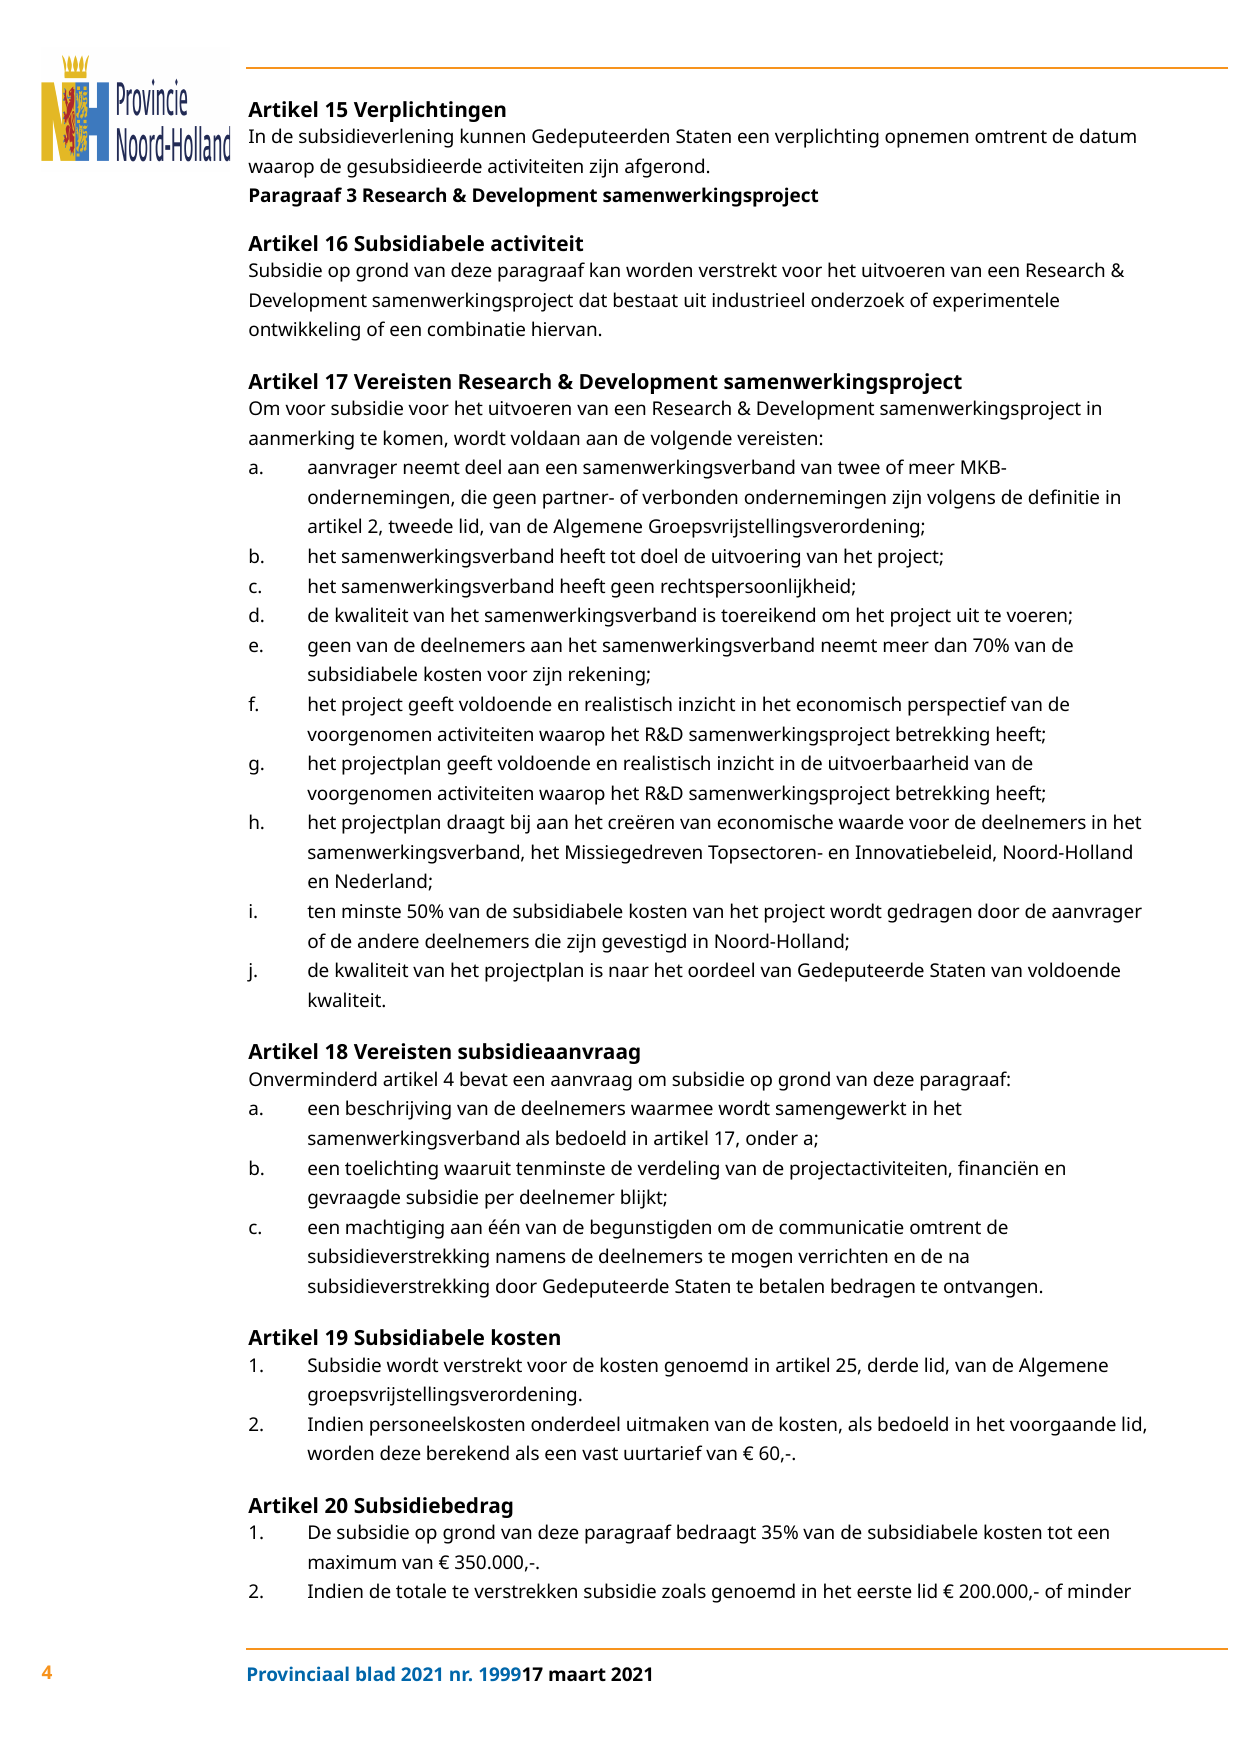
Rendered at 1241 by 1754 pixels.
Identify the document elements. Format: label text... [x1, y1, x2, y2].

list het projectplan draagt bij aan het creëren van economische waarde voor de deelnemers in het samenwerkingsverband, het Missiegedreven Topsectoren- en Innovatiebeleid, Noord-Holland en Nederland; [248, 809, 1152, 894]
list een machtiging aan één van de begunstigden om de communicatie omtrent de subsidieverstrekking namens de deelnemers te mogen verrichten en de na subsidieverstrekking door Gedeputeerde Staten te betalen bedragen te ontvangen. [248, 1214, 1152, 1299]
list geen van de deelnemers aan het samenwerkingsverband neemt meer dan 70% van de subsidiabele kosten voor zijn rekening; [248, 632, 1152, 687]
list het samenwerkingsverband heeft tot doel de uitvoering van het project; [248, 543, 1152, 569]
text Artikel 20 Subsidiebedrag [248, 1491, 1152, 1519]
text In de subsidieverlening kunnen Gedeputeerden Staten een verplichting opnemen omtrent de datum waarop de gesubsidieerde activiteiten zijn afgerond. [248, 123, 1152, 178]
list de kwaliteit van het samenwerkingsverband is toereikend om het project uit te voeren; [248, 602, 1152, 628]
text Om voor subsidie voor het uitvoeren van een Research & Development samenwerkingsproject in aanmerking te komen, wordt voldaan aan de volgende vereisten: [248, 395, 1152, 451]
text Subsidie op grond van deze paragraaf kan worden verstrekt voor het uitvoeren van een Research & Development samenwerkingsproject dat bestaat uit industrieel onderzoek of experimentele ontwikkeling of een combinatie hiervan. [248, 257, 1152, 342]
text Artikel 18 Vereisten subsidieaanvraag [248, 1037, 1152, 1066]
list De subsidie op grond van deze paragraaf bedraagt 35% van de subsidiabele kosten tot een maximum van € 350.000,-. [248, 1519, 1152, 1575]
list aanvrager neemt deel aan een samenwerkingsverband van twee of meer MKB-ondernemingen, die geen partner- of verbonden ondernemingen zijn volgens de definitie in artikel 2, tweede lid, van de Algemene Groepsvrijstellingsverordening; [248, 454, 1152, 539]
text Artikel 19 Subsidiabele kosten [248, 1323, 1152, 1352]
list ten minste 50% van de subsidiabele kosten van het project wordt gedragen door de aanvrager of de andere deelnemers die zijn gevestigd in Noord-Holland; [248, 898, 1152, 954]
list het projectplan geeft voldoende en realistisch inzicht in de uitvoerbaarheid van de voorgenomen activiteiten waarop het R&D samenwerkingsproject betrekking heeft; [248, 750, 1152, 806]
list het project geeft voldoende en realistisch inzicht in het economisch perspectief van de voorgenomen activiteiten waarop het R&D samenwerkingsproject betrekking heeft; [248, 691, 1152, 747]
list het samenwerkingsverband heeft geen rechtspersoonlijkheid; [248, 573, 1152, 599]
list Indien de totale te verstrekken subsidie zoals genoemd in het eerste lid € 200.000,- of minder [248, 1579, 1152, 1604]
list de kwaliteit van het projectplan is naar het oordeel van Gedeputeerde Staten van voldoende kwaliteit. [248, 957, 1152, 1013]
text Onverminderd artikel 4 bevat een aanvraag om subsidie op grond van deze paragraaf: [248, 1066, 1152, 1092]
text Artikel 16 Subsidiabele activiteit [248, 229, 1152, 257]
text Paragraaf 3 Research & Development samenwerkingsproject [248, 182, 1152, 208]
picture [41, 47, 231, 172]
text Artikel 15 Verplichtingen [248, 95, 1152, 123]
list een toelichting waaruit tenminste de verdeling van de projectactiviteiten, financiën en gevraagde subsidie per deelnemer blijkt; [248, 1155, 1152, 1210]
text Artikel 17 Vereisten Research & Development samenwerkingsproject [248, 367, 1152, 395]
list een beschrijving van de deelnemers waarmee wordt samengewerkt in het samenwerkingsverband als bedoeld in artikel 17, onder a; [248, 1096, 1152, 1151]
list Indien personeelskosten onderdeel uitmaken van de kosten, als bedoeld in het voorgaande lid, worden deze berekend als een vast uurtarief van € 60,-. [248, 1411, 1152, 1466]
list Subsidie wordt verstrekt voor de kosten genoemd in artikel 25, derde lid, van de Algemene groepsvrijstellingsverordening. [248, 1352, 1152, 1407]
